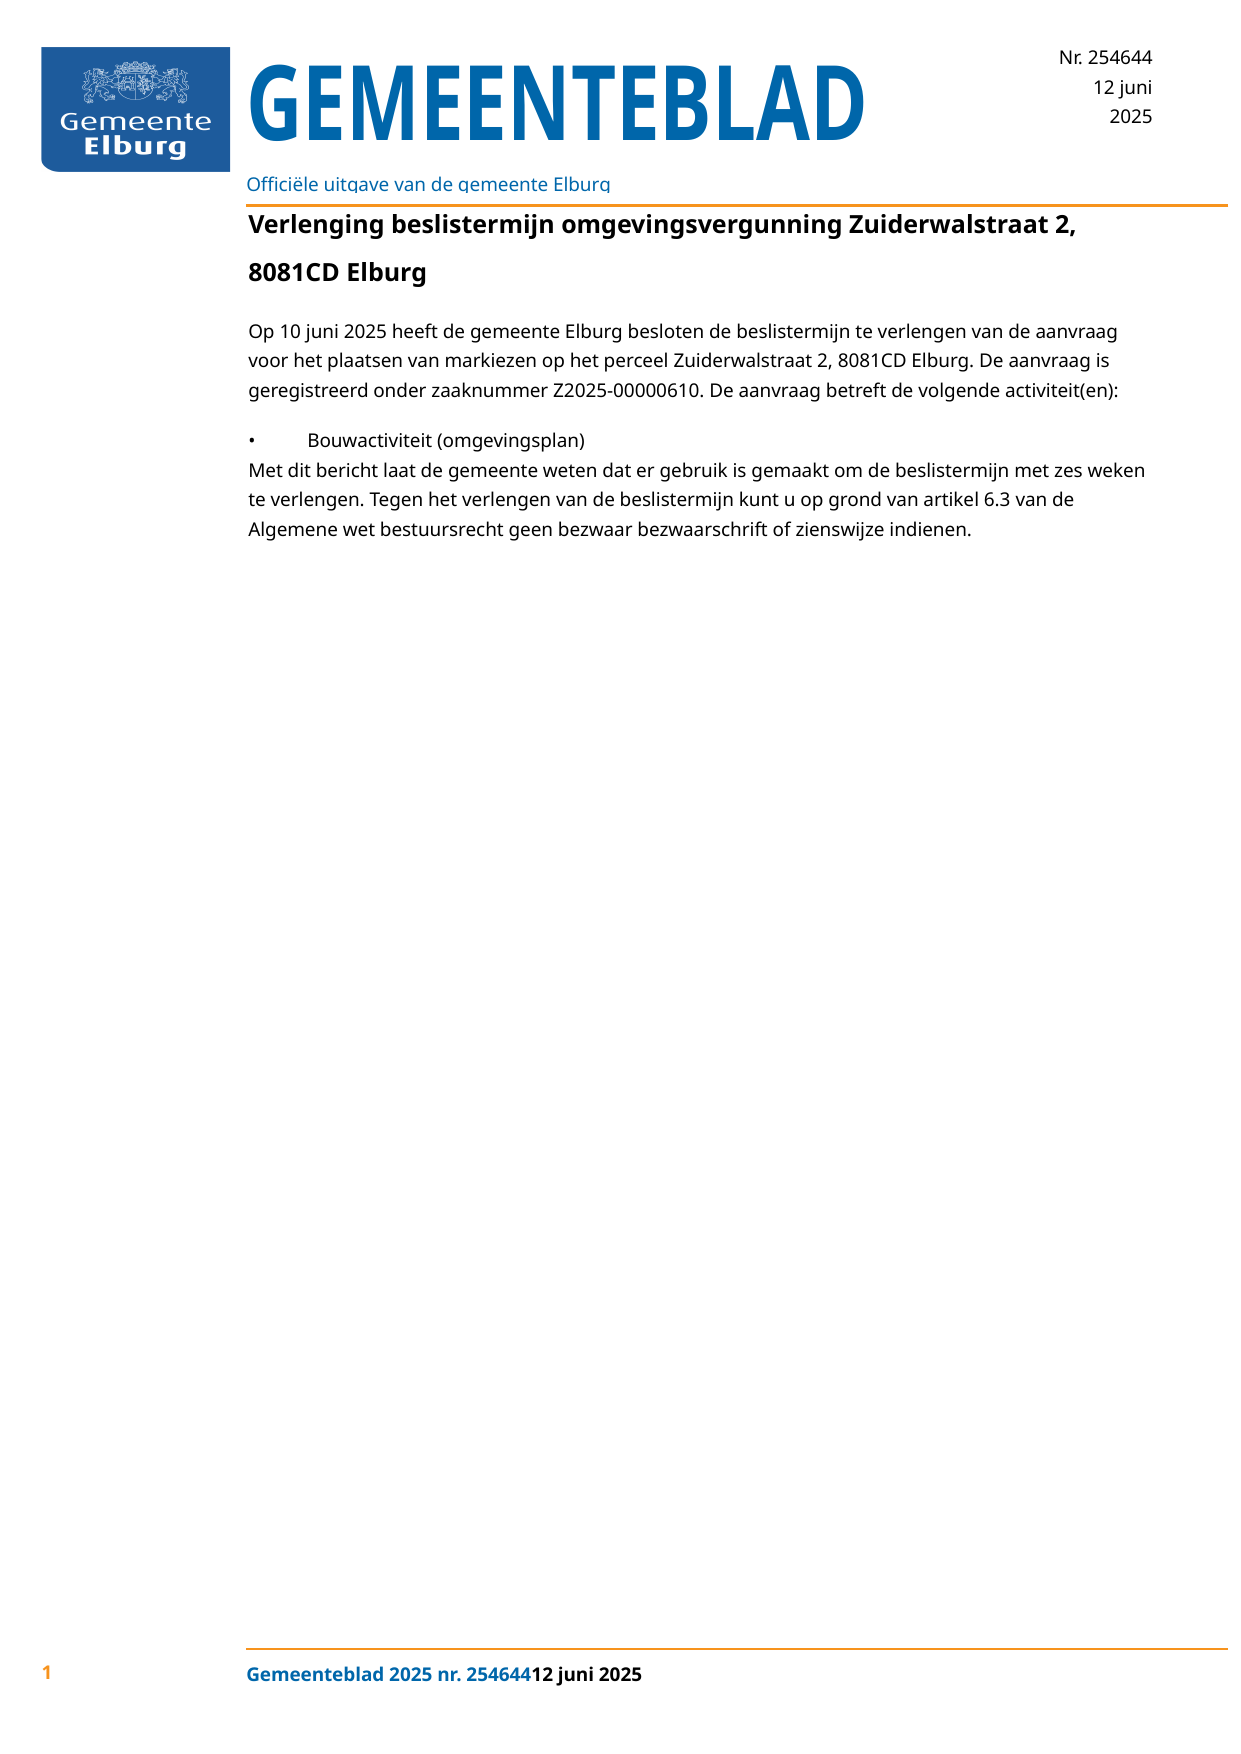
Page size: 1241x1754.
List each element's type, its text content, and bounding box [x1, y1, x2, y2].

list Bouwactiviteit (omgevingsplan) [248, 427, 1152, 453]
text Met dit bericht laat de gemeente weten dat er gebruik is gemaakt om de beslistermijn met zes weken te verlengen. Tegen het verlengen van de beslistermijn kunt u op grond van artikel 6.3 van de Algemene wet bestuursrecht geen bezwaar bezwaarschrift of zienswijze indienen. [248, 457, 1152, 542]
text Op 10 juni 2025 heeft de gemeente Elburg besloten de beslistermijn te verlengen van de aanvraag voor het plaatsen van markiezen op het perceel Zuiderwalstraat 2, 8081CD Elburg. De aanvraag is geregistreerd onder zaaknummer Z2025-00000610. De aanvraag betreft de volgende activiteit(en): [248, 318, 1152, 403]
text Verlenging beslistermijn omgevingsvergunning Zuiderwalstraat 2, 8081CD Elburg [248, 207, 1152, 288]
picture [41, 47, 231, 172]
